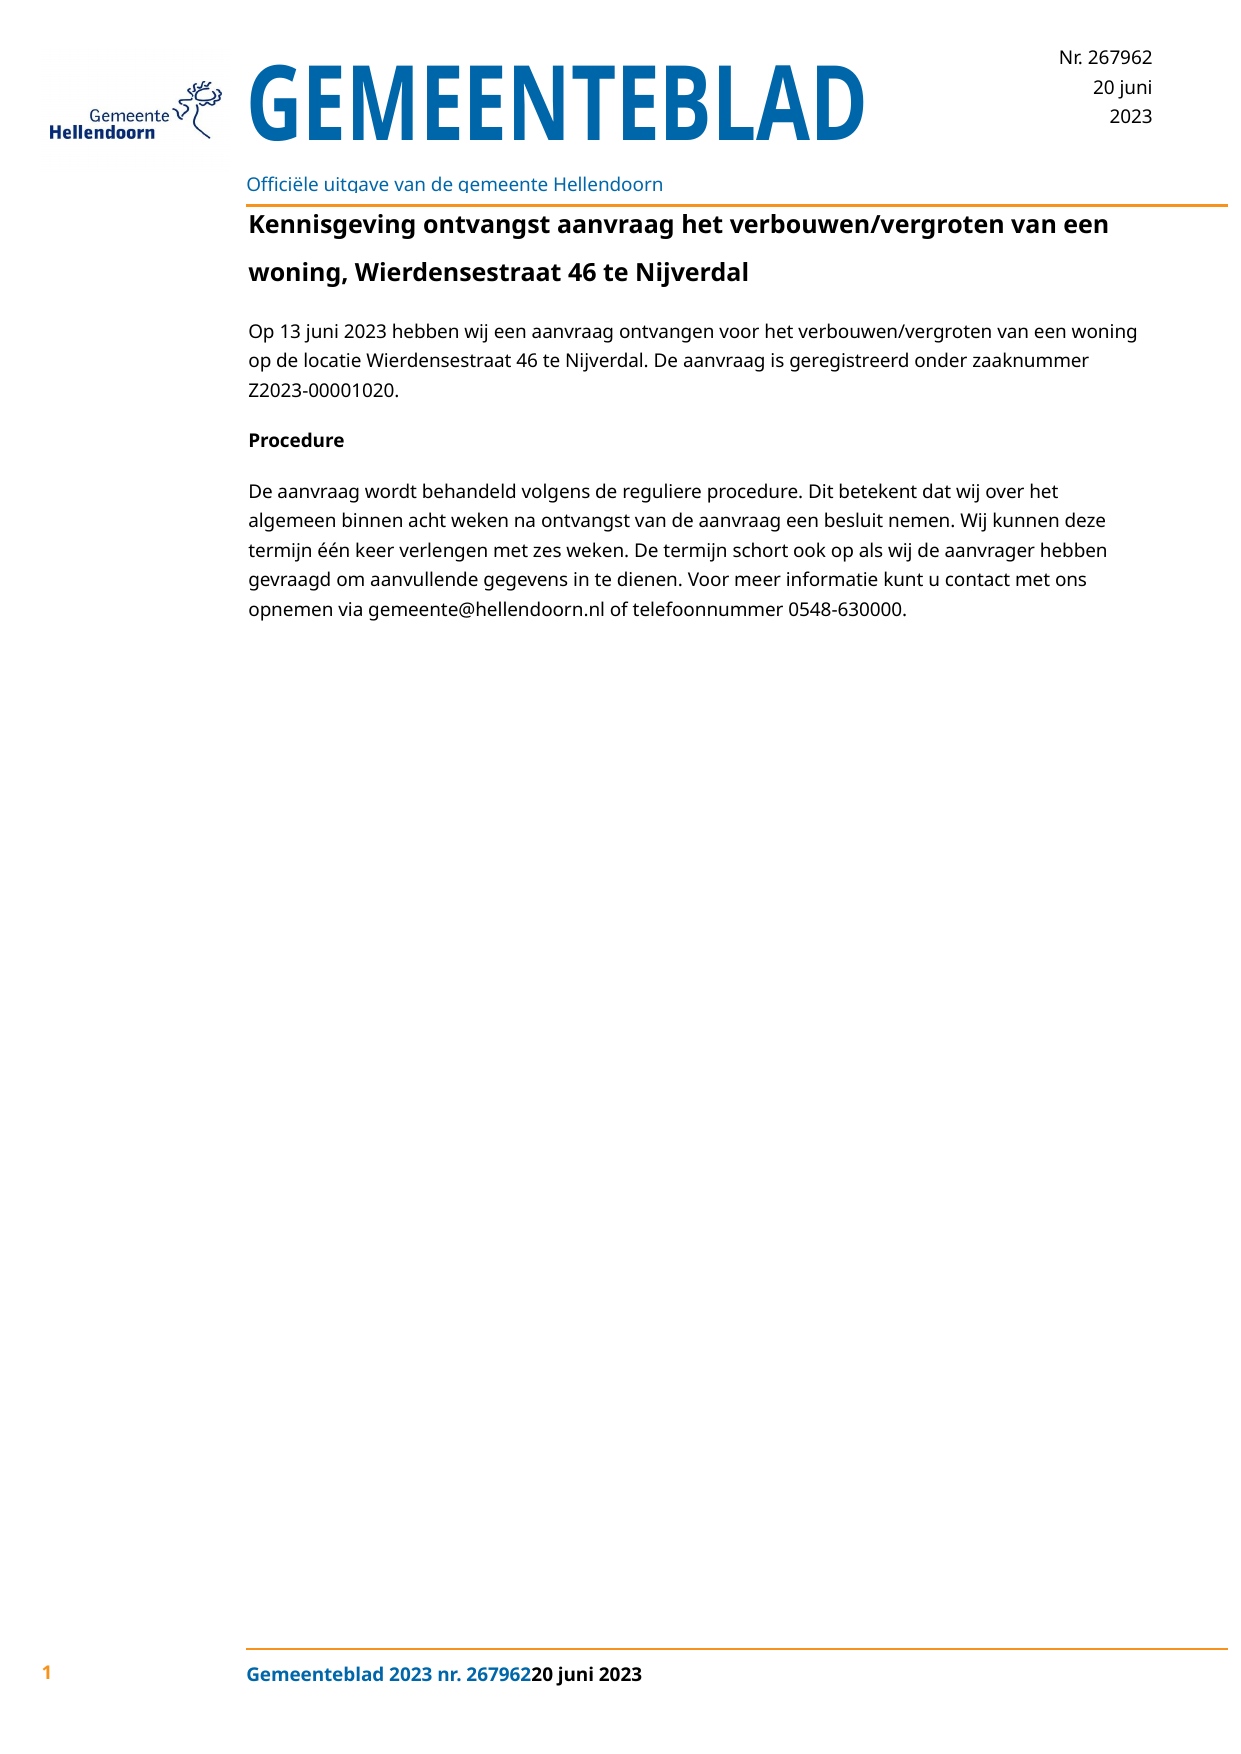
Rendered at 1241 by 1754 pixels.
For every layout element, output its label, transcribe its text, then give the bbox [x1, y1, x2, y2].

text Op 13 juni 2023 hebben wij een aanvraag ontvangen voor het verbouwen/vergroten van een woning op de locatie Wierdensestraat 46 te Nijverdal. De aanvraag is geregistreerd onder zaaknummer Z2023-00001020. [248, 318, 1152, 403]
text Procedure [248, 427, 1152, 453]
picture [41, 47, 231, 172]
text De aanvraag wordt behandeld volgens de reguliere procedure. Dit betekent dat wij over het algemeen binnen acht weken na ontvangst van de aanvraag een besluit nemen. Wij kunnen deze termijn één keer verlengen met zes weken. De termijn schort ook op als wij de aanvrager hebben gevraagd om aanvullende gegevens in te dienen. Voor meer informatie kunt u contact met ons opnemen via gemeente@hellendoorn.nl of telefoonnummer 0548-630000. [248, 478, 1152, 622]
text Kennisgeving ontvangst aanvraag het verbouwen/vergroten van een woning, Wierdensestraat 46 te Nijverdal [248, 207, 1152, 288]
